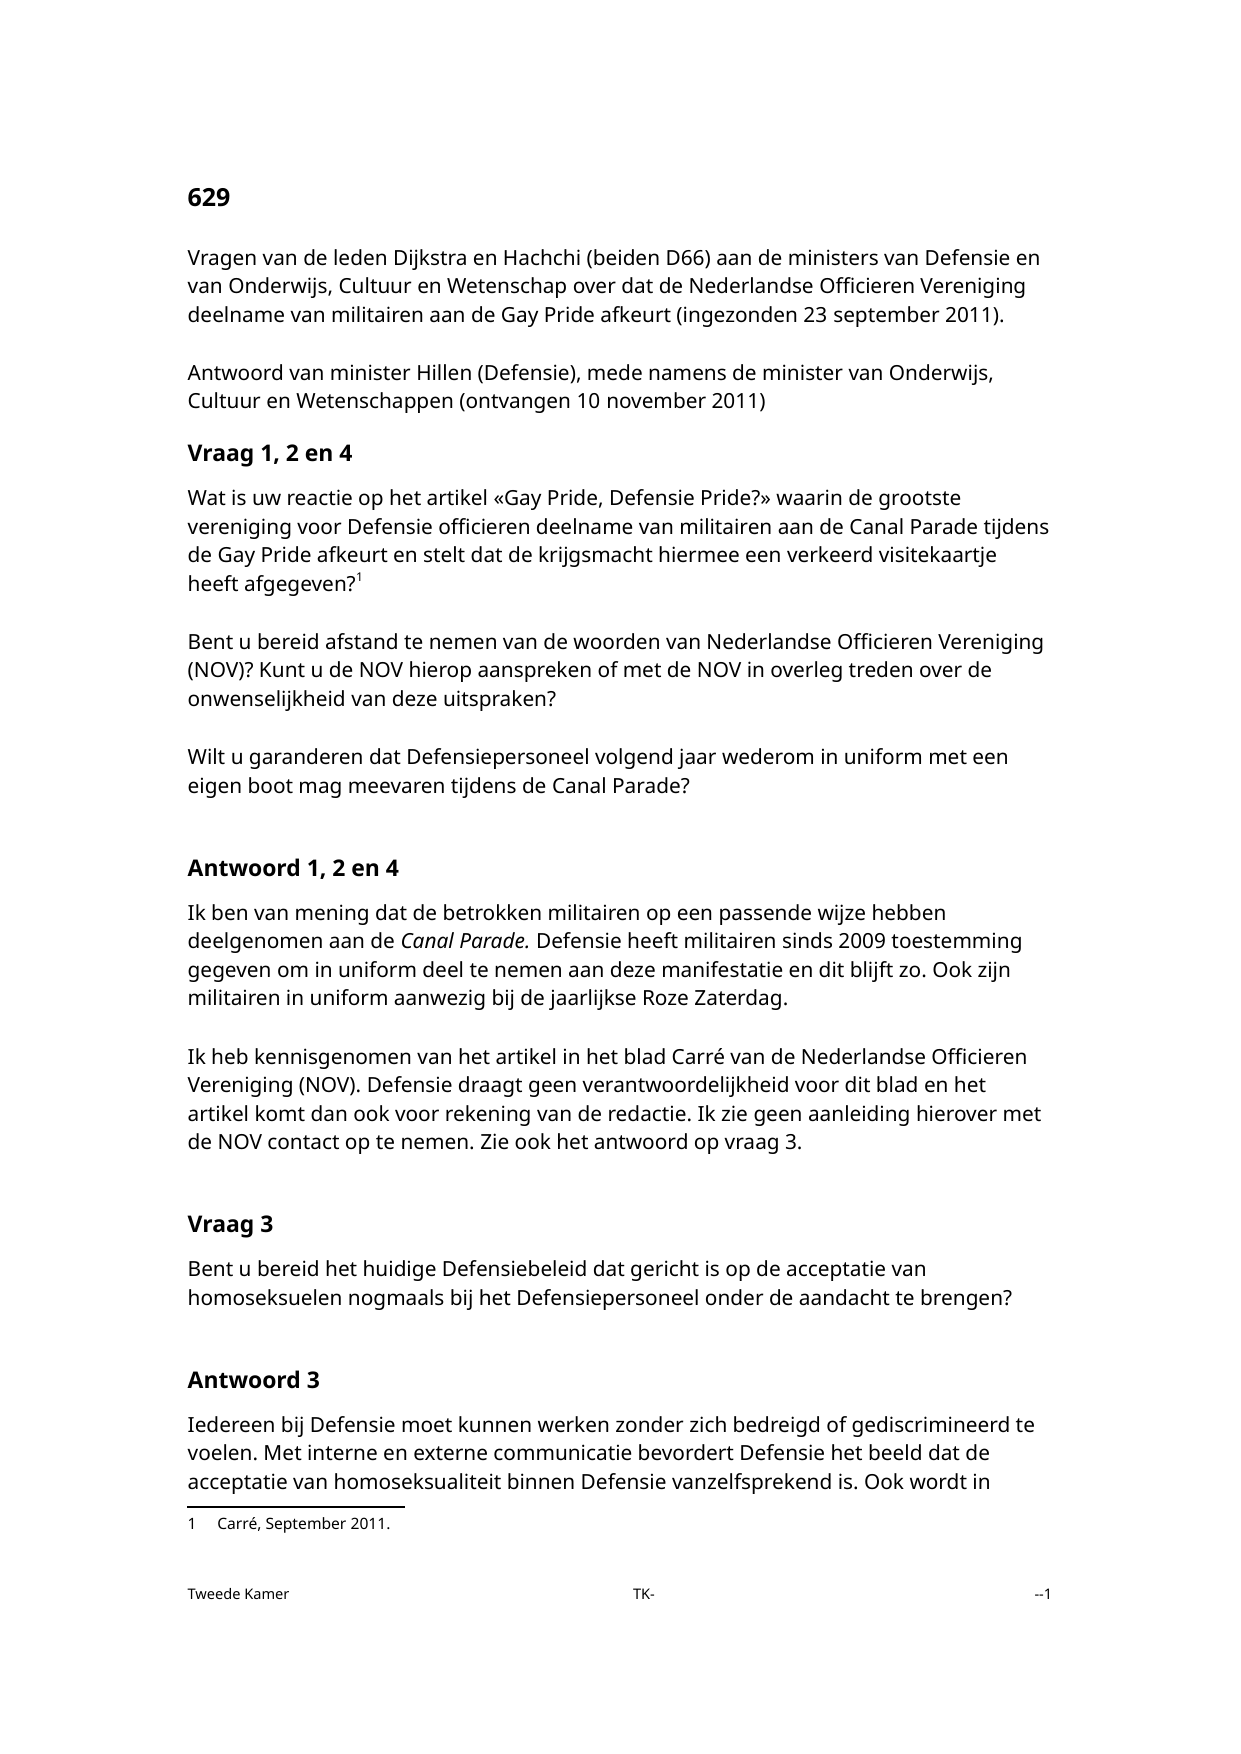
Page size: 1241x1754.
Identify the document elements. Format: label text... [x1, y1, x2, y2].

text 629 [187, 179, 1053, 213]
text Wilt u garanderen dat Defensiepersoneel volgend jaar wederom in uniform met een eigen boot mag meevaren tijdens de Canal Parade? [187, 742, 1053, 799]
text Carré, September 2011. [187, 1506, 1053, 1534]
text Bent u bereid afstand te nemen van de woorden van Nederlandse Officieren Vereniging (NOV)? Kunt u de NOV hierop aanspreken of met de NOV in overleg treden over de onwenselijkheid van deze uitspraken? [187, 627, 1053, 712]
subtitle Antwoord 1, 2 en 4 [187, 852, 1053, 883]
text Bent u bereid het huidige Defensiebeleid dat gericht is op de acceptatie van homoseksuelen nogmaals bij het Defensiepersoneel onder de aandacht te brengen? [187, 1254, 1053, 1311]
text Vragen van de leden Dijkstra en Hachchi (beiden D66) aan de ministers van Defensie en van Onderwijs, Cultuur en Wetenschap over dat de Nederlandse Officieren Vereniging deelname van militairen aan de Gay Pride afkeurt (ingezonden 23 september 2011). [187, 243, 1053, 328]
text Ik ben van mening dat de betrokken militairen op een passende wijze hebben deelgenomen aan de Canal Parade. Defensie heeft militairen sinds 2009 toestemming gegeven om in uniform deel te nemen aan deze manifestatie en dit blijft zo. Ook zijn militairen in uniform aanwezig bij de jaarlijkse Roze Zaterdag. [187, 898, 1053, 1012]
subtitle Vraag 3 [187, 1208, 1053, 1239]
text Antwoord van minister Hillen (Defensie), mede namens de minister van Onderwijs, Cultuur en Wetenschappen (ontvangen 10 november 2011) [187, 358, 1053, 415]
text Iedereen bij Defensie moet kunnen werken zonder zich bedreigd of gediscrimineerd te voelen. Met interne en externe communicatie bevordert Defensie het beeld dat de acceptatie van homoseksualiteit binnen Defensie vanzelfsprekend is. Ook wordt in [187, 1410, 1053, 1495]
text Ik heb kennisgenomen van het artikel in het blad Carré van de Nederlandse Officieren Vereniging (NOV). Defensie draagt geen verantwoordelijkheid voor dit blad en het artikel komt dan ook voor rekening van de redactie. Ik zie geen aanleiding hierover met de NOV contact op te nemen. Zie ook het antwoord op vraag 3. [187, 1042, 1053, 1156]
text Wat is uw reactie op het artikel «Gay Pride, Defensie Pride?» waarin de grootste vereniging voor Defensie officieren deelname van militairen aan de Canal Parade tijdens de Gay Pride afkeurt en stelt dat de krijgsmacht hiermee een verkeerd visitekaartje heeft afgegeven? [187, 483, 1053, 597]
subtitle Antwoord 3 [187, 1364, 1053, 1395]
subtitle Vraag 1, 2 en 4 [187, 437, 1053, 468]
